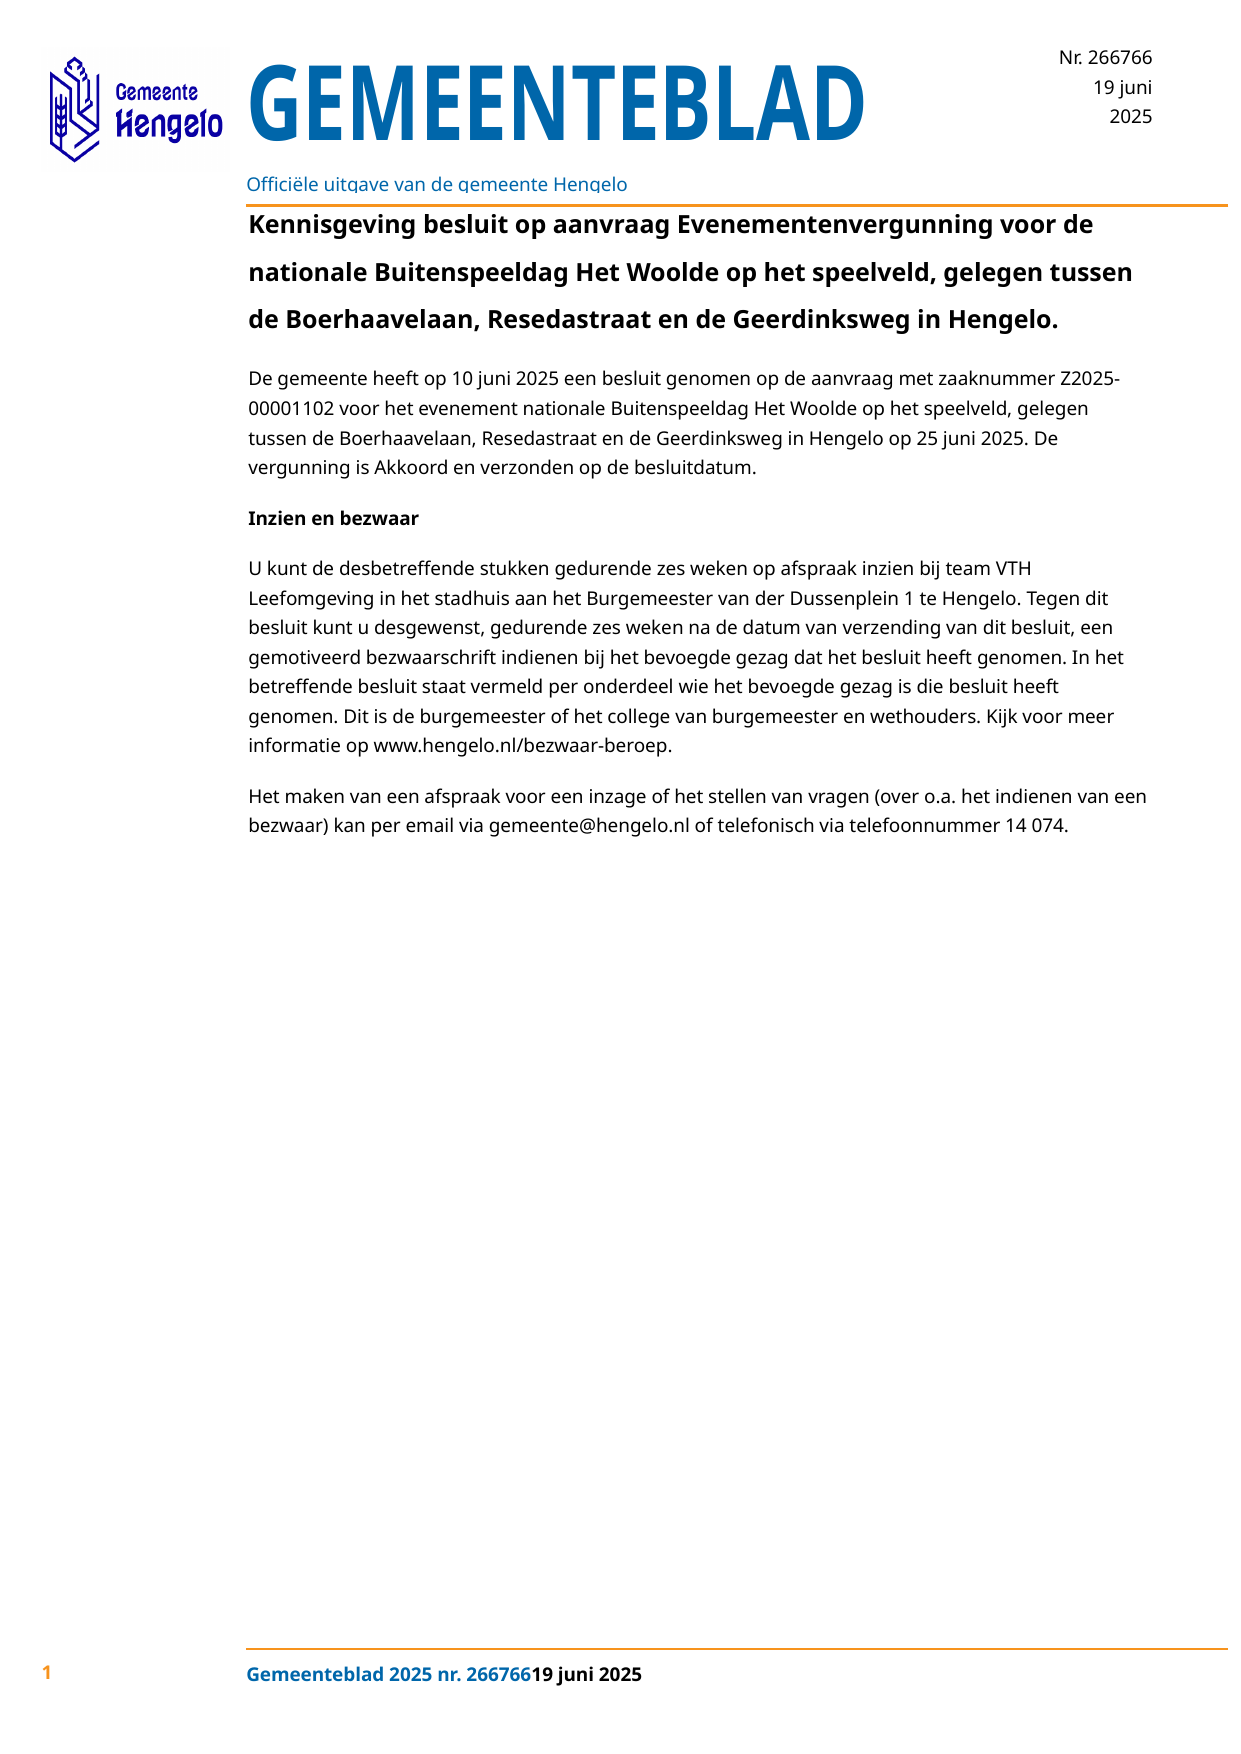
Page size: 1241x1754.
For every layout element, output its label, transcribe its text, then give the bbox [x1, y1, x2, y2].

text Kennisgeving besluit op aanvraag Evenementenvergunning voor de nationale Buitenspeeldag Het Woolde op het speelveld, gelegen tussen de Boerhaavelaan, Resedastraat en de Geerdinksweg in Hengelo. [248, 207, 1152, 336]
text Inzien en bezwaar [248, 505, 1152, 530]
text De gemeente heeft op 10 juni 2025 een besluit genomen op de aanvraag met zaaknummer Z2025-00001102 voor het evenement nationale Buitenspeeldag Het Woolde op het speelveld, gelegen tussen de Boerhaavelaan, Resedastraat en de Geerdinksweg in Hengelo op 25 juni 2025. De vergunning is Akkoord en verzonden op de besluitdatum. [248, 366, 1152, 480]
text U kunt de desbetreffende stukken gedurende zes weken op afspraak inzien bij team VTH Leefomgeving in het stadhuis aan het Burgemeester van der Dussenplein 1 te Hengelo. Tegen dit besluit kunt u desgewenst, gedurende zes weken na de datum van verzending van dit besluit, een gemotiveerd bezwaarschrift indienen bij het bevoegde gezag dat het besluit heeft genomen. In het betreffende besluit staat vermeld per onderdeel wie het bevoegde gezag is die besluit heeft genomen. Dit is de burgemeester of het college van burgemeester en wethouders. Kijk voor meer informatie op www.hengelo.nl/bezwaar-beroep. [248, 555, 1152, 758]
picture [41, 47, 231, 172]
text Het maken van een afspraak voor een inzage of het stellen van vragen (over o.a. het indienen van een bezwaar) kan per email via gemeente@hengelo.nl of telefonisch via telefoonnummer 14 074. [248, 783, 1152, 838]
